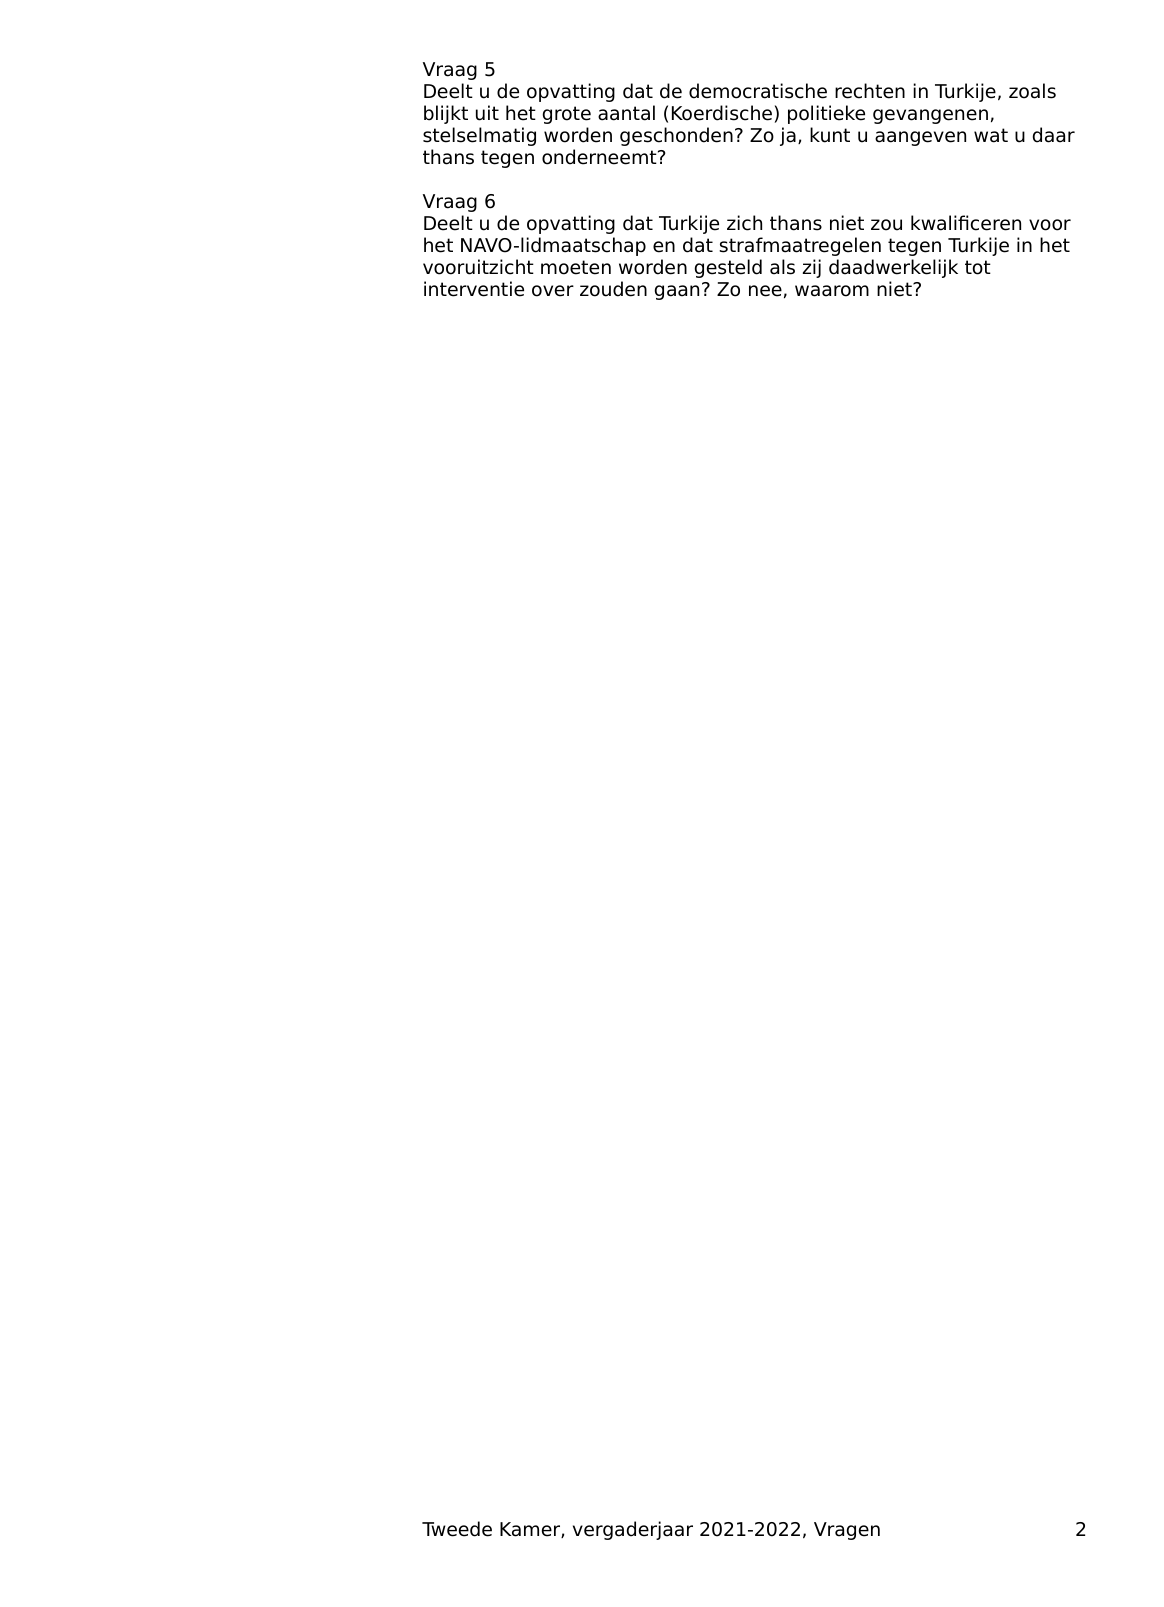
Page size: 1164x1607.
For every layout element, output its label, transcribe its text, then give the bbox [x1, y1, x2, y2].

text Vraag 6 [422, 191, 1087, 213]
text Deelt u de opvatting dat de democratische rechten in Turkije, zoals blijkt uit het grote aantal (Koerdische) politieke gevangenen, stelselmatig worden geschonden? Zo ja, kunt u aangeven wat u daar thans tegen onderneemt? [422, 81, 1087, 169]
text Deelt u de opvatting dat Turkije zich thans niet zou kwalificeren voor het NAVO-lidmaatschap en dat strafmaatregelen tegen Turkije in het vooruitzicht moeten worden gesteld als zij daadwerkelijk tot interventie over zouden gaan? Zo nee, waarom niet? [422, 213, 1087, 301]
text Vraag 5 [422, 59, 1087, 81]
